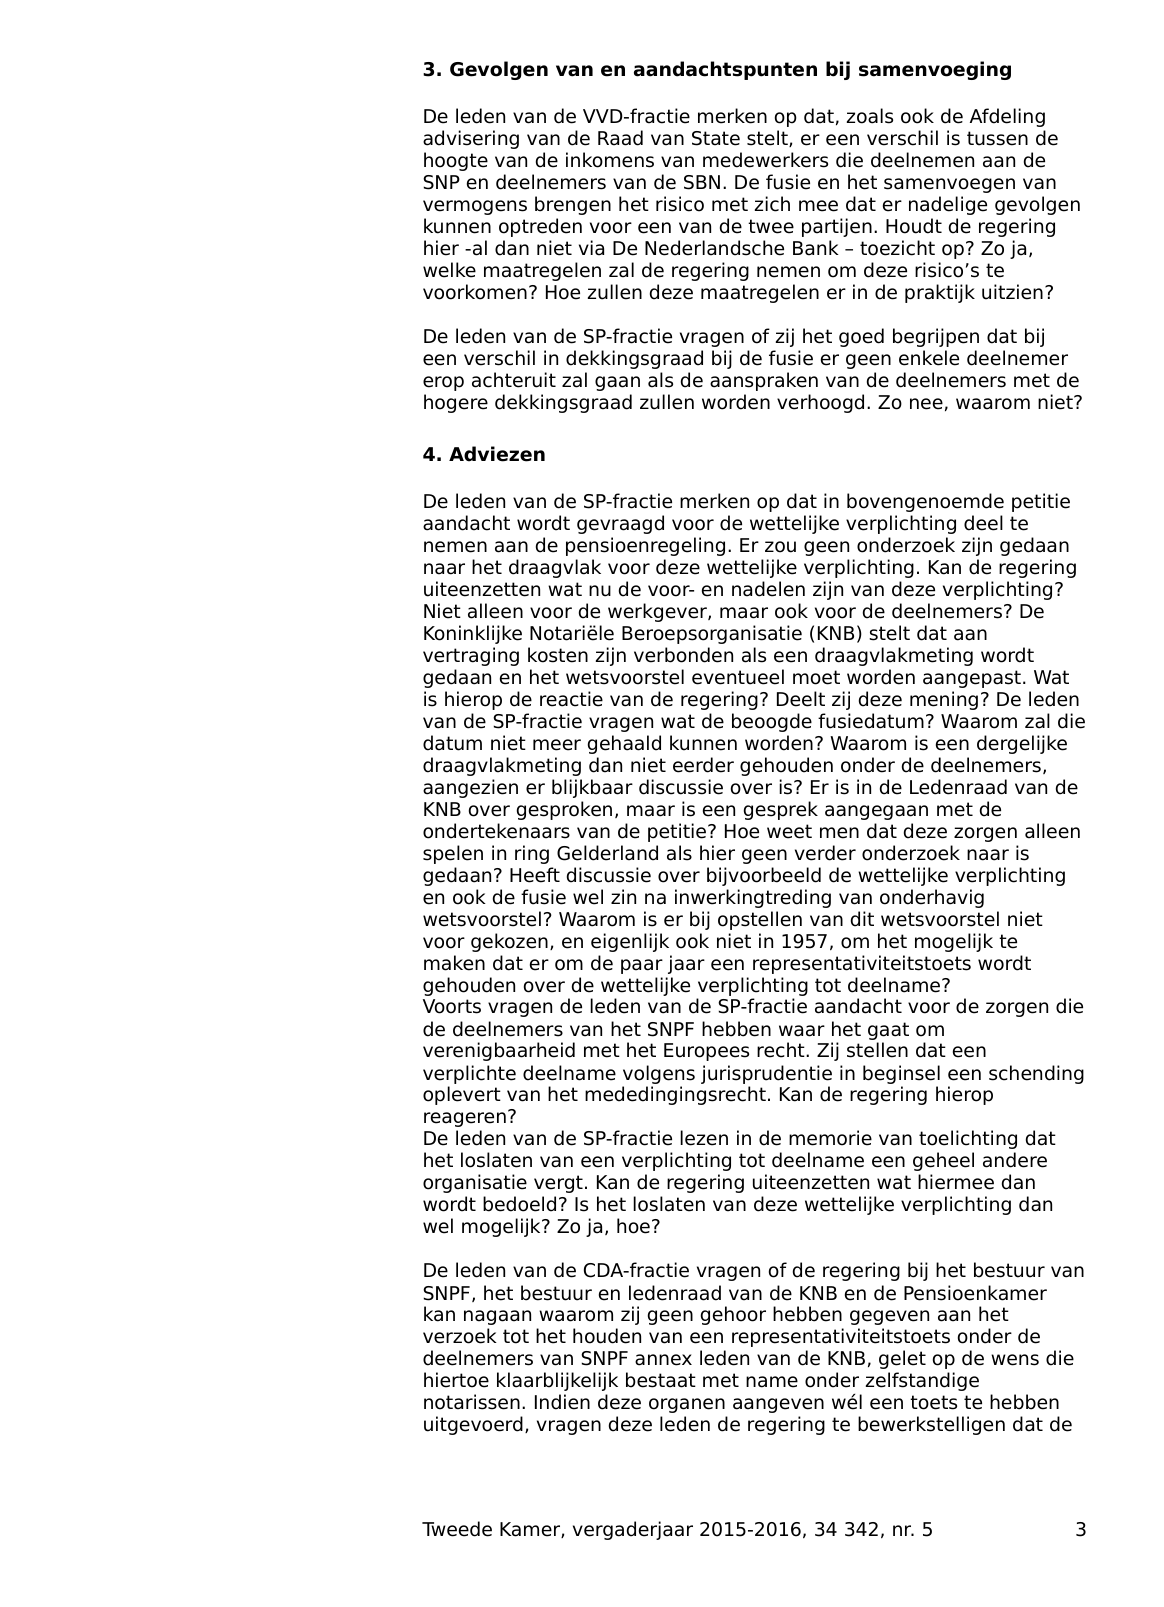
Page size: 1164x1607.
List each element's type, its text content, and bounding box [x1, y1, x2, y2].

text De leden van de CDA-fractie vragen of de regering bij het bestuur van SNPF, het bestuur en ledenraad van de KNB en de Pensioenkamer kan nagaan waarom zij geen gehoor hebben gegeven aan het verzoek tot het houden van een representativiteitstoets onder de deelnemers van SNPF annex leden van de KNB, gelet op de wens die hiertoe klaarblijkelijk bestaat met name onder zelfstandige notarissen. Indien deze organen aangeven wél een toets te hebben uitgevoerd, vragen deze leden de regering te bewerkstelligen dat de [422, 1260, 1087, 1436]
subtitle 3. Gevolgen van en aandachtspunten bij samenvoeging [422, 59, 1087, 81]
text De leden van de SP-fractie lezen in de memorie van toelichting dat het loslaten van een verplichting tot deelname een geheel andere organisatie vergt. Kan de regering uiteenzetten wat hiermee dan wordt bedoeld? Is het loslaten van deze wettelijke verplichting dan wel mogelijk? Zo ja, hoe? [422, 1128, 1087, 1238]
subtitle 4. Adviezen [422, 444, 1087, 466]
text Voorts vragen de leden van de SP-fractie aandacht voor de zorgen die de deelnemers van het SNPF hebben waar het gaat om verenigbaarheid met het Europees recht. Zij stellen dat een verplichte deelname volgens jurisprudentie in beginsel een schending oplevert van het mededingingsrecht. Kan de regering hierop reageren? [422, 996, 1087, 1128]
text De leden van de SP-fractie merken op dat in bovengenoemde petitie aandacht wordt gevraagd voor de wettelijke verplichting deel te nemen aan de pensioenregeling. Er zou geen onderzoek zijn gedaan naar het draagvlak voor deze wettelijke verplichting. Kan de regering uiteenzetten wat nu de voor- en nadelen zijn van deze verplichting? Niet alleen voor de werkgever, maar ook voor de deelnemers? De Koninklijke Notariële Beroepsorganisatie (KNB) stelt dat aan vertraging kosten zijn verbonden als een draagvlakmeting wordt gedaan en het wetsvoorstel eventueel moet worden aangepast. Wat is hierop de reactie van de regering? Deelt zij deze mening? De leden van de SP-fractie vragen wat de beoogde fusiedatum? Waarom zal die datum niet meer gehaald kunnen worden? Waarom is een dergelijke draagvlakmeting dan niet eerder gehouden onder de deelnemers, aangezien er blijkbaar discussie over is? Er is in de Ledenraad van de KNB over gesproken, maar is een gesprek aangegaan met de ondertekenaars van de petitie? Hoe weet men dat deze zorgen alleen spelen in ring Gelderland als hier geen verder onderzoek naar is gedaan? Heeft discussie over bijvoorbeeld de wettelijke verplichting en ook de fusie wel zin na inwerkingtreding van onderhavig wetsvoorstel? Waarom is er bij opstellen van dit wetsvoorstel niet voor gekozen, en eigenlijk ook niet in 1957, om het mogelijk te maken dat er om de paar jaar een representativiteitstoets wordt gehouden over de wettelijke verplichting tot deelname? [422, 491, 1087, 996]
text De leden van de SP-fractie vragen of zij het goed begrijpen dat bij een verschil in dekkingsgraad bij de fusie er geen enkele deelnemer erop achteruit zal gaan als de aanspraken van de deelnemers met de hogere dekkingsgraad zullen worden verhoogd. Zo nee, waarom niet? [422, 326, 1087, 414]
text De leden van de VVD-fractie merken op dat, zoals ook de Afdeling advisering van de Raad van State stelt, er een verschil is tussen de hoogte van de inkomens van medewerkers die deelnemen aan de SNP en deelnemers van de SBN. De fusie en het samenvoegen van vermogens brengen het risico met zich mee dat er nadelige gevolgen kunnen optreden voor een van de twee partijen. Houdt de regering hier -al dan niet via De Nederlandsche Bank – toezicht op? Zo ja, welke maatregelen zal de regering nemen om deze risico’s te voorkomen? Hoe zullen deze maatregelen er in de praktijk uitzien? [422, 106, 1087, 304]
